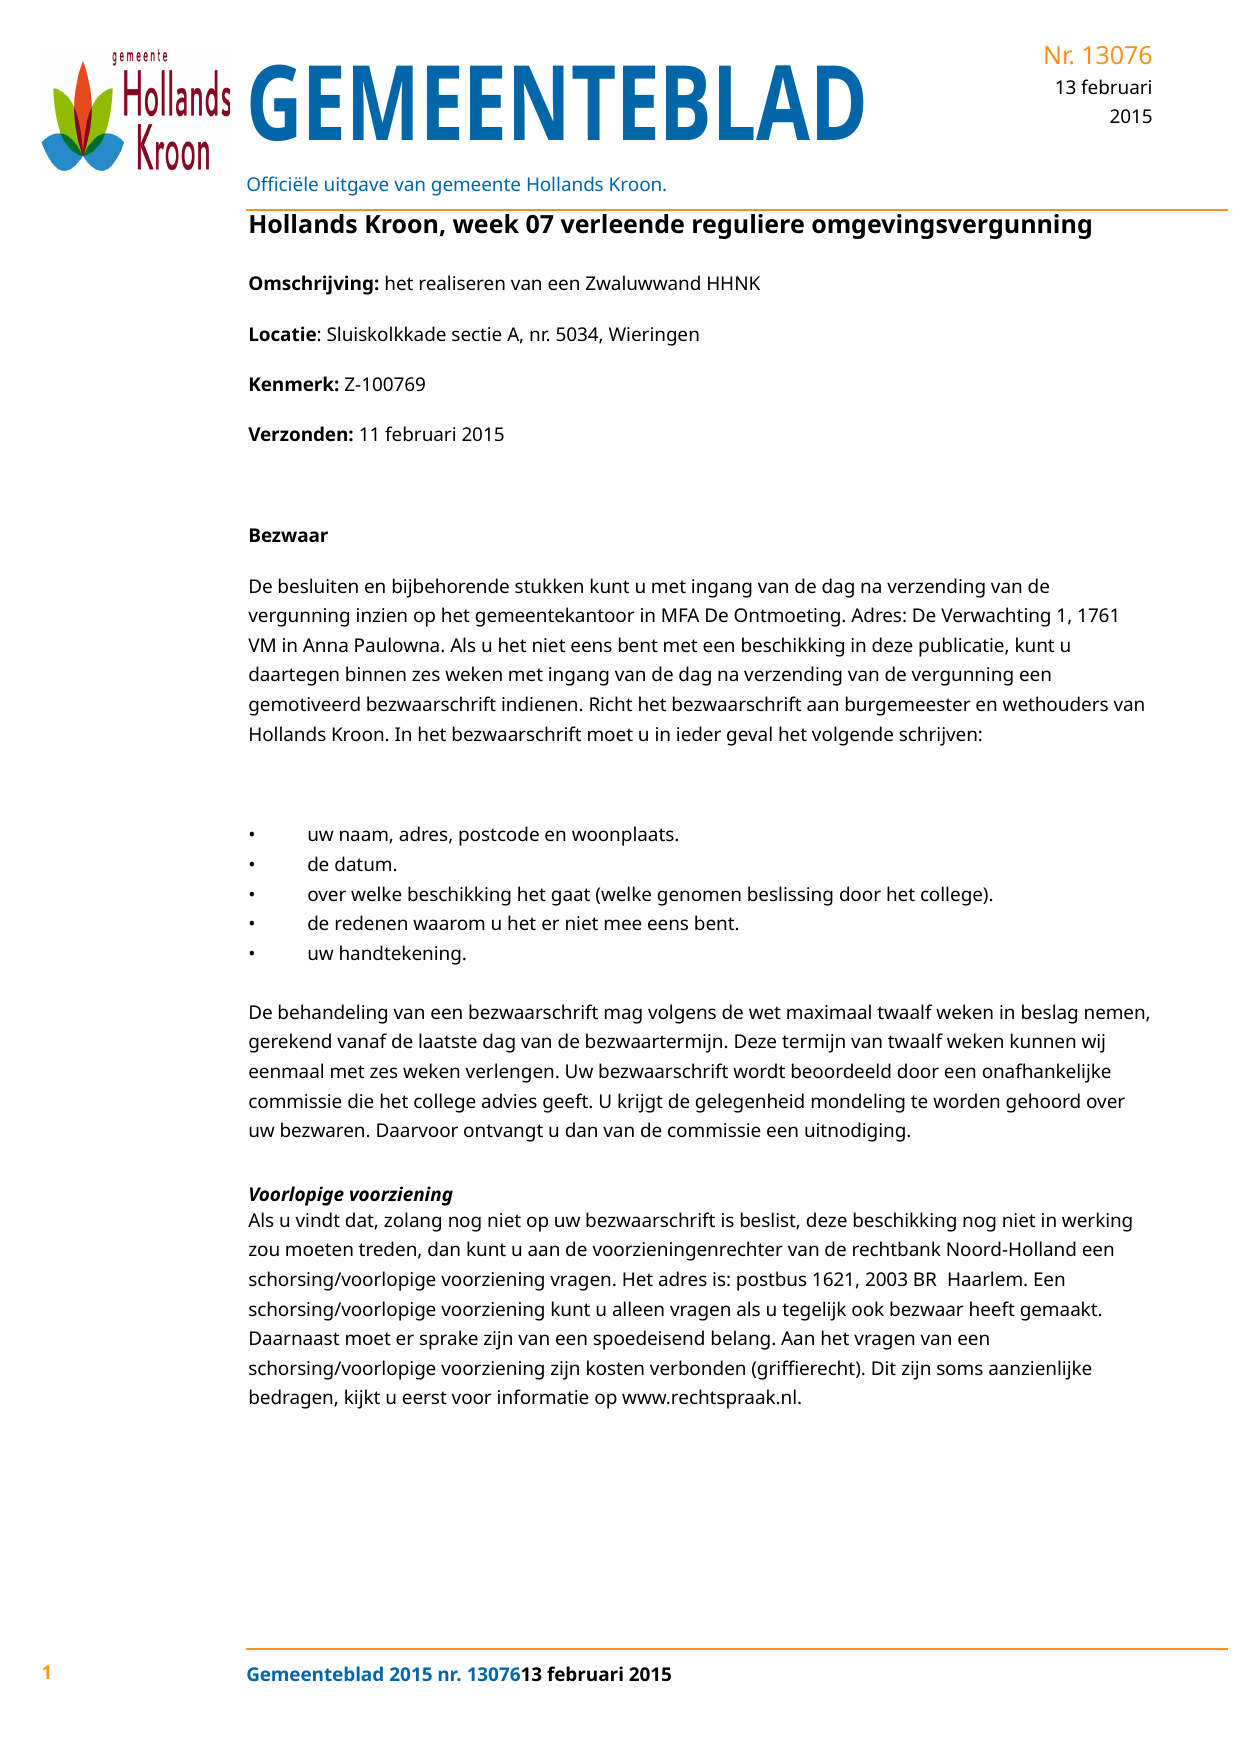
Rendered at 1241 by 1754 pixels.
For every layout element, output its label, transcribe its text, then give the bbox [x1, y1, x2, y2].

list uw handtekening. [248, 940, 1152, 966]
text Locatie: Sluiskolkkade sectie A, nr. 5034, Wieringen [248, 321, 1152, 346]
text De behandeling van een bezwaarschrift mag volgens de wet maximaal twaalf weken in beslag nemen, gerekend vanaf de laatste dag van de bezwaartermijn. Deze termijn van twaalf weken kunnen wij eenmaal met zes weken verlengen. Uw bezwaarschrift wordt beoordeeld door een onafhankelijke commissie die het college advies geeft. U krijgt de gelegenheid mondeling te worden gehoord over uw bezwaren. Daarvoor ontvangt u dan van de commissie een uitnodiging. [248, 999, 1152, 1143]
list uw naam, adres, postcode en woonplaats. [248, 822, 1152, 847]
text Voorlopige voorziening [248, 1181, 1152, 1207]
list over welke beschikking het gaat (welke genomen beslissing door het college). [248, 881, 1152, 906]
text De besluiten en bijbehorende stukken kunt u met ingang van de dag na verzending van de vergunning inzien op het gemeentekantoor in MFA De Ontmoeting. Adres: De Verwachting 1, 1761 VM in Anna Paulowna. Als u het niet eens bent met een beschikking in deze publicatie, kunt u daartegen binnen zes weken met ingang van de dag na verzending van de vergunning een gemotiveerd bezwaarschrift indienen. Richt het bezwaarschrift aan burgemeester en wethouders van Hollands Kroon. In het bezwaarschrift moet u in ieder geval het volgende schrijven: [248, 573, 1152, 746]
text Bezwaar [248, 522, 1152, 548]
picture [41, 47, 231, 172]
text Kenmerk: Z-100769 [248, 371, 1152, 397]
text Verzonden: 11 februari 2015 [248, 422, 1152, 447]
text Hollands Kroon, week 07 verleende reguliere omgevingsvergunning [248, 211, 1152, 241]
text Omschrijving: het realiseren van een Zwaluwwand HHNK [248, 270, 1152, 296]
list de datum. [248, 851, 1152, 877]
list de redenen waarom u het er niet mee eens bent. [248, 910, 1152, 936]
text Als u vindt dat, zolang nog niet op uw bezwaarschrift is beslist, deze beschikking nog niet in werking zou moeten treden, dan kunt u aan de voorzieningenrechter van de rechtbank Noord-Holland een schorsing/voorlopige voorziening vragen. Het adres is: postbus 1621, 2003 BR Haarlem. Een schorsing/voorlopige voorziening kunt u alleen vragen als u tegelijk ook bezwaar heeft gemaakt. Daarnaast moet er sprake zijn van een spoedeisend belang. Aan het vragen van een schorsing/voorlopige voorziening zijn kosten verbonden (griffierecht). Dit zijn soms aanzienlijke bedragen, kijkt u eerst voor informatie op www.rechtspraak.nl. [248, 1207, 1152, 1410]
